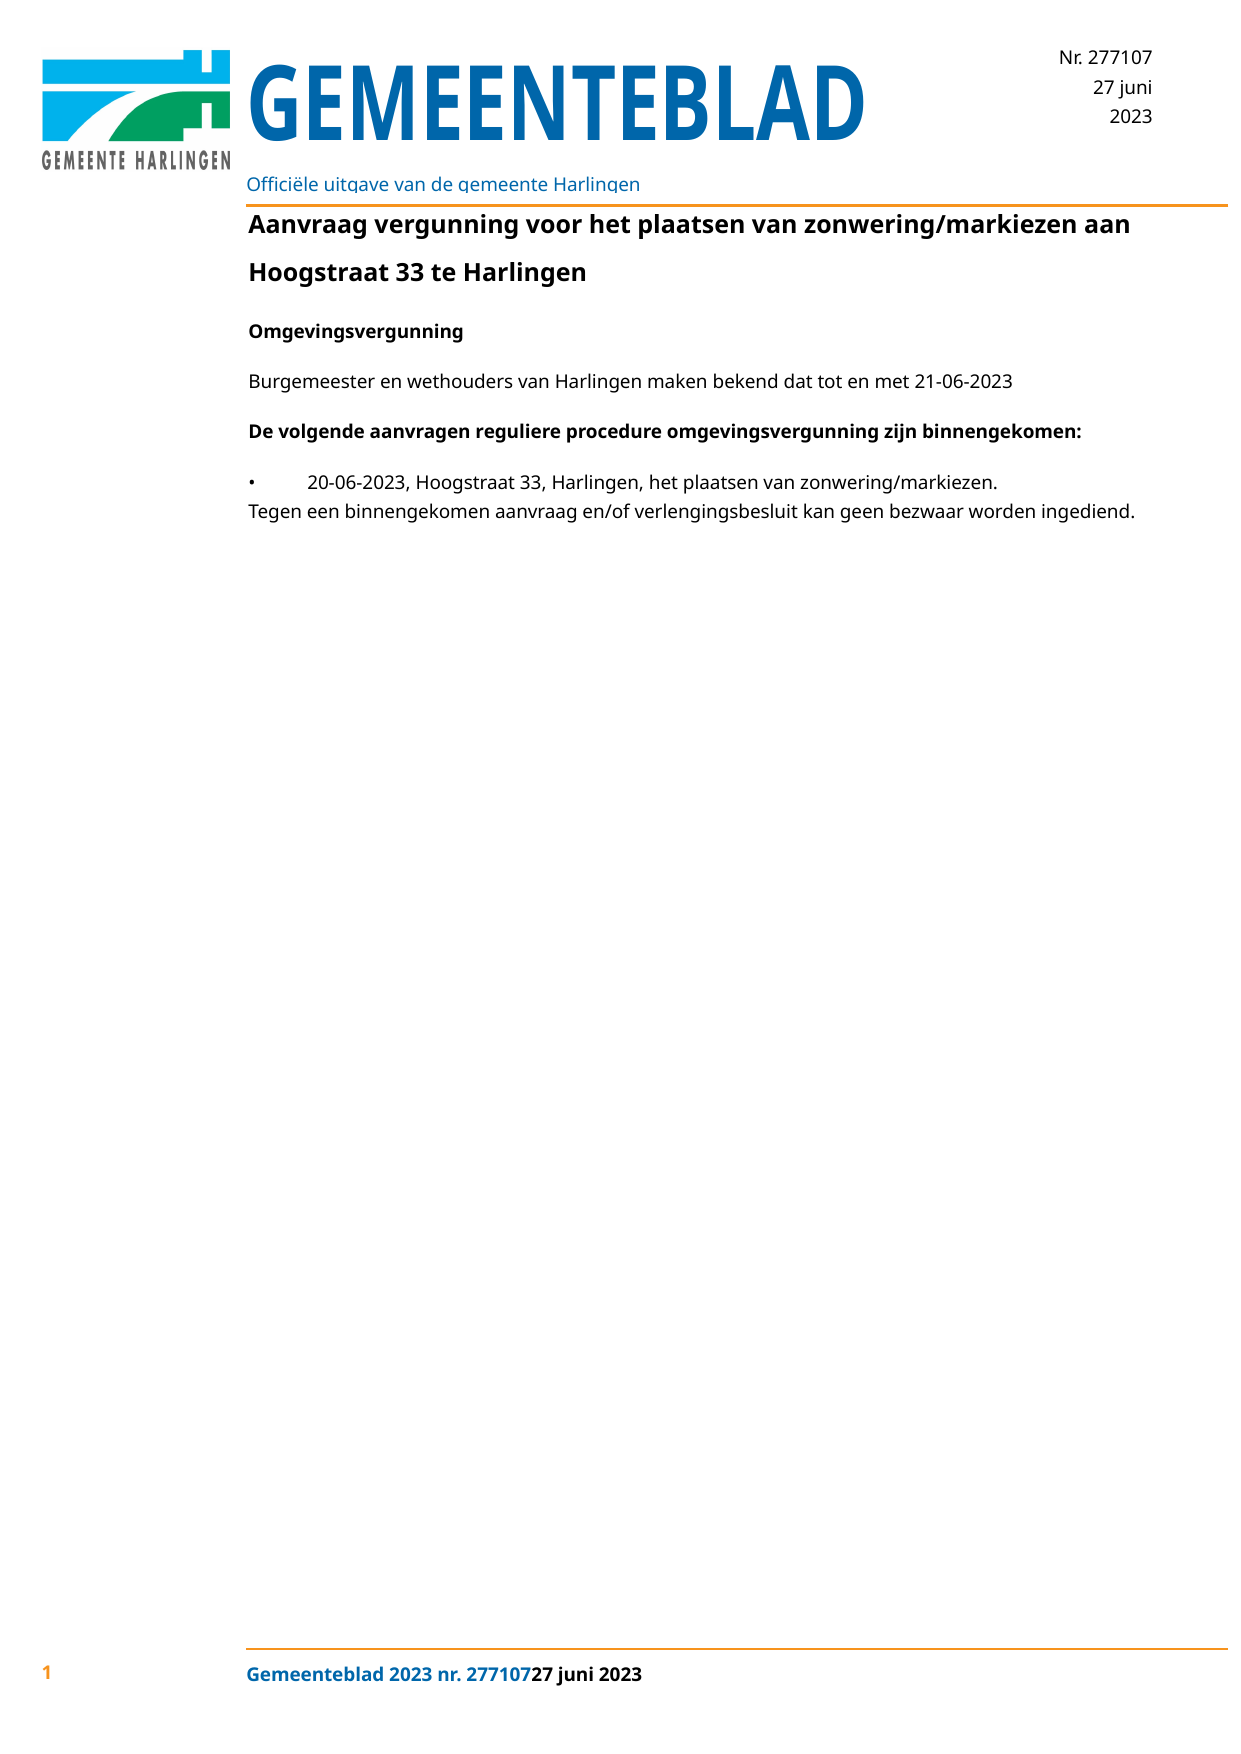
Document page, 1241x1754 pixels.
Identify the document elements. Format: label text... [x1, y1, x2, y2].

text Burgemeester en wethouders van Harlingen maken bekend dat tot en met 21-06-2023 [248, 368, 1152, 394]
picture [41, 47, 231, 172]
text Aanvraag vergunning voor het plaatsen van zonwering/markiezen aan Hoogstraat 33 te Harlingen [248, 207, 1152, 288]
list 20-06-2023, Hoogstraat 33, Harlingen, het plaatsen van zonwering/markiezen. [248, 469, 1152, 495]
text Tegen een binnengekomen aanvraag en/of verlengingsbesluit kan geen bezwaar worden ingediend. [248, 499, 1152, 524]
text Omgevingsvergunning [248, 318, 1152, 344]
text De volgende aanvragen reguliere procedure omgevingsvergunning zijn binnengekomen: [248, 419, 1152, 444]
